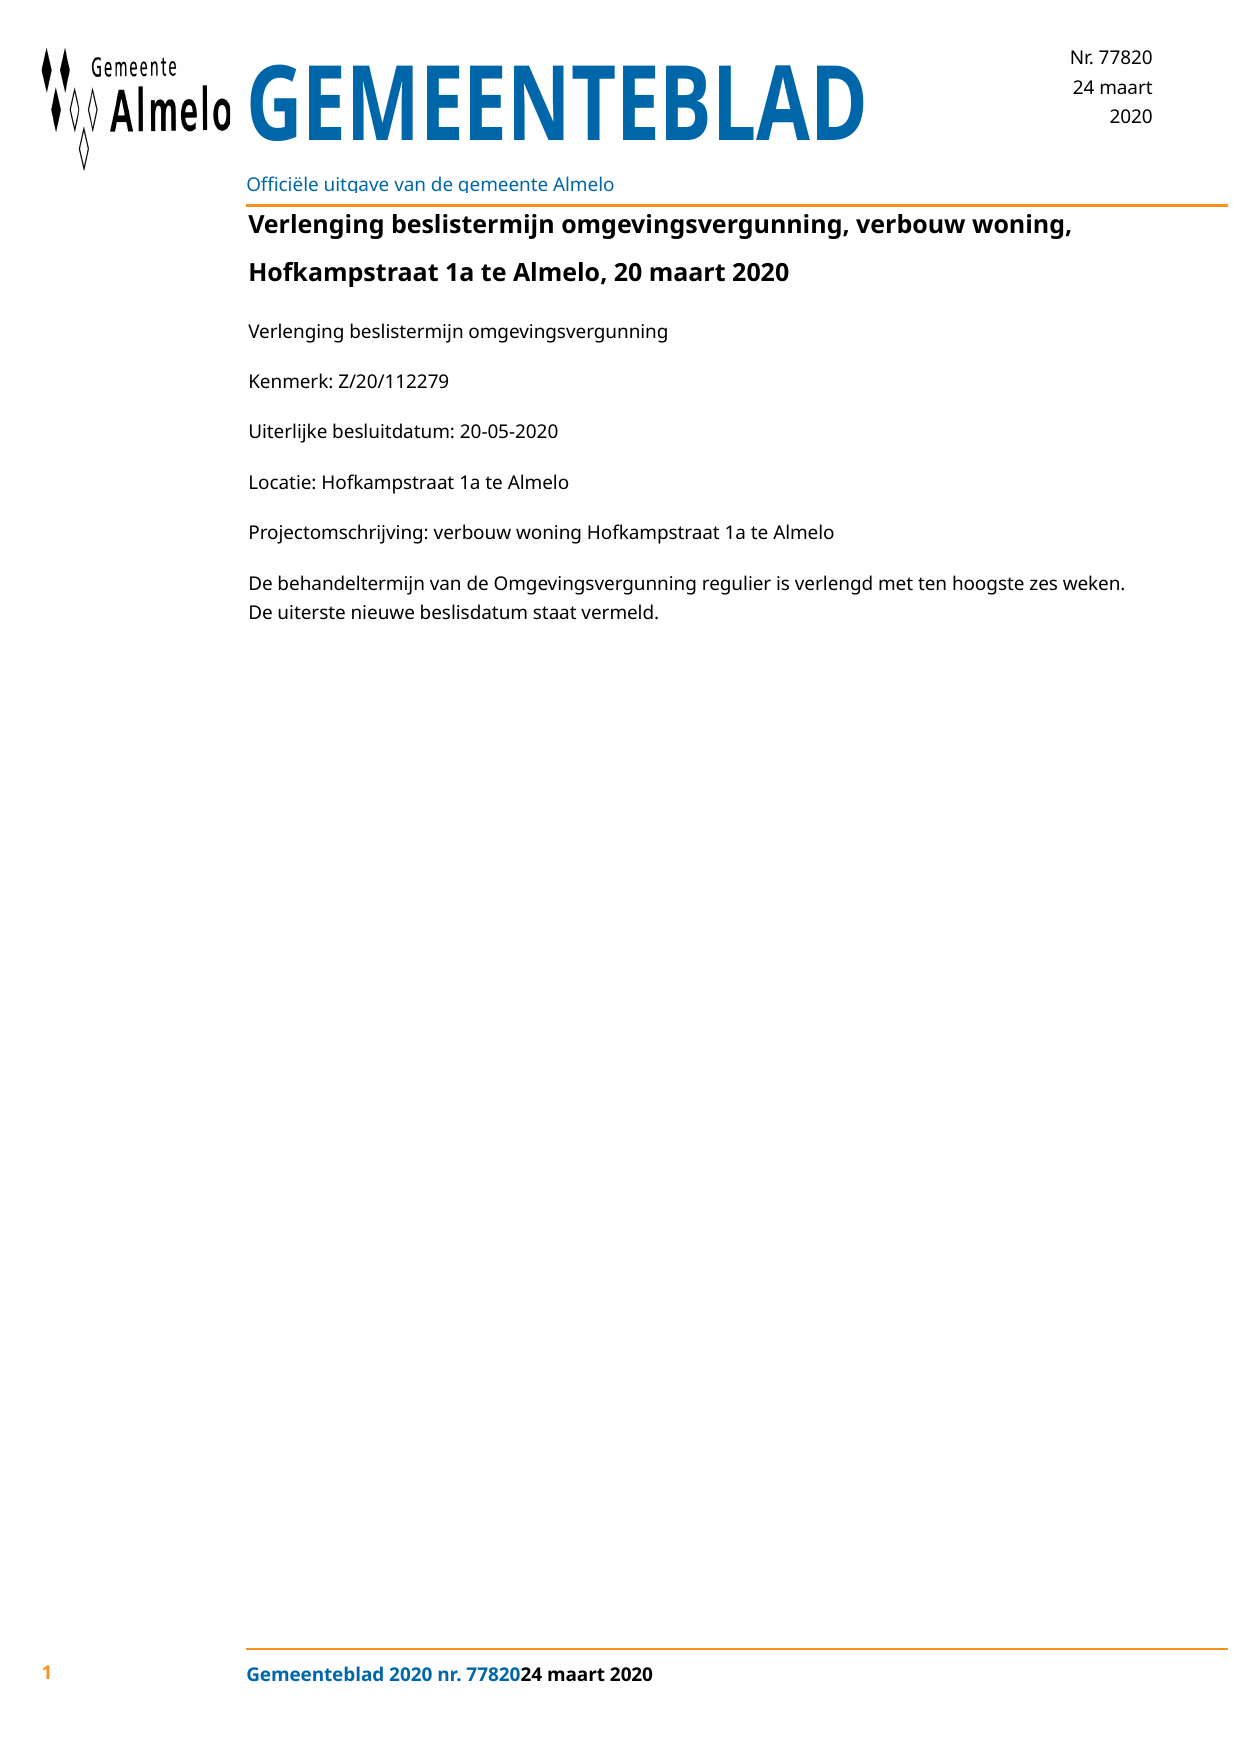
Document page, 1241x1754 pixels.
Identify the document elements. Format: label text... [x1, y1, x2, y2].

picture [41, 47, 231, 172]
text Uiterlijke besluitdatum: 20-05-2020 [248, 419, 1152, 444]
text Verlenging beslistermijn omgevingsvergunning, verbouw woning, Hofkampstraat 1a te Almelo, 20 maart 2020 [248, 207, 1152, 288]
text De behandeltermijn van de Omgevingsvergunning regulier is verlengd met ten hoogste zes weken. De uiterste nieuwe beslisdatum staat vermeld. [248, 570, 1152, 625]
text Verlenging beslistermijn omgevingsvergunning [248, 318, 1152, 344]
text Kenmerk: Z/20/112279 [248, 368, 1152, 394]
text Locatie: Hofkampstraat 1a te Almelo [248, 469, 1152, 495]
text Projectomschrijving: verbouw woning Hofkampstraat 1a te Almelo [248, 519, 1152, 545]
